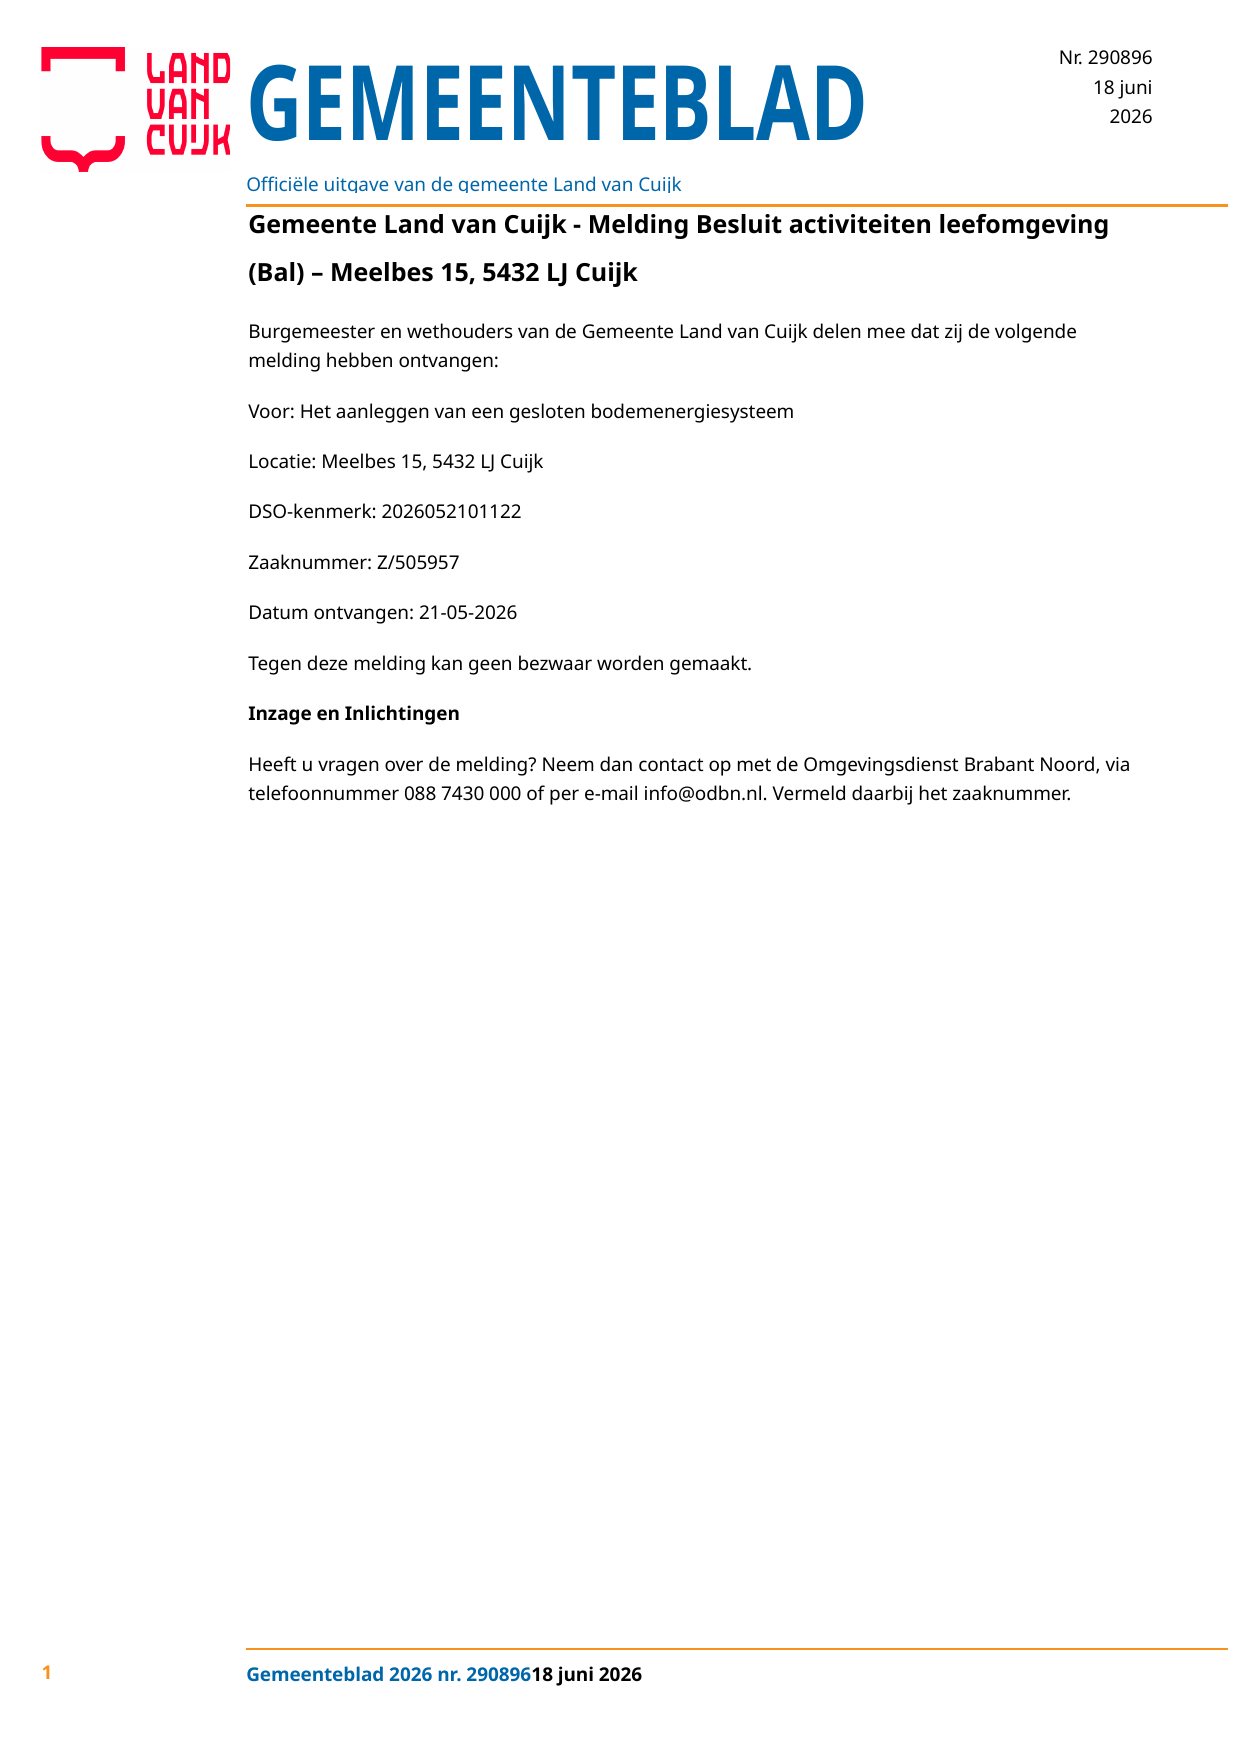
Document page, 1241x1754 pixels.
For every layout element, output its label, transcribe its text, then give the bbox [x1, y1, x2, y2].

text Inzage en Inlichtingen [248, 700, 1152, 726]
text Burgemeester en wethouders van de Gemeente Land van Cuijk delen mee dat zij de volgende melding hebben ontvangen: [248, 318, 1152, 373]
picture [41, 47, 231, 172]
text Heeft u vragen over de melding? Neem dan contact op met de Omgevingsdienst Brabant Noord, via telefoonnummer 088 7430 000 of per e-mail info@odbn.nl. Vermeld daarbij het zaaknummer. [248, 751, 1152, 806]
text DSO-kenmerk: 2026052101122 [248, 499, 1152, 524]
text Locatie: Meelbes 15, 5432 LJ Cuijk [248, 448, 1152, 474]
text Voor: Het aanleggen van een gesloten bodemenergiesysteem [248, 398, 1152, 424]
text Datum ontvangen: 21-05-2026 [248, 599, 1152, 625]
text Gemeente Land van Cuijk - Melding Besluit activiteiten leefomgeving (Bal) – Meelbes 15, 5432 LJ Cuijk [248, 207, 1152, 288]
text Tegen deze melding kan geen bezwaar worden gemaakt. [248, 650, 1152, 676]
text Zaaknummer: Z/505957 [248, 549, 1152, 575]
